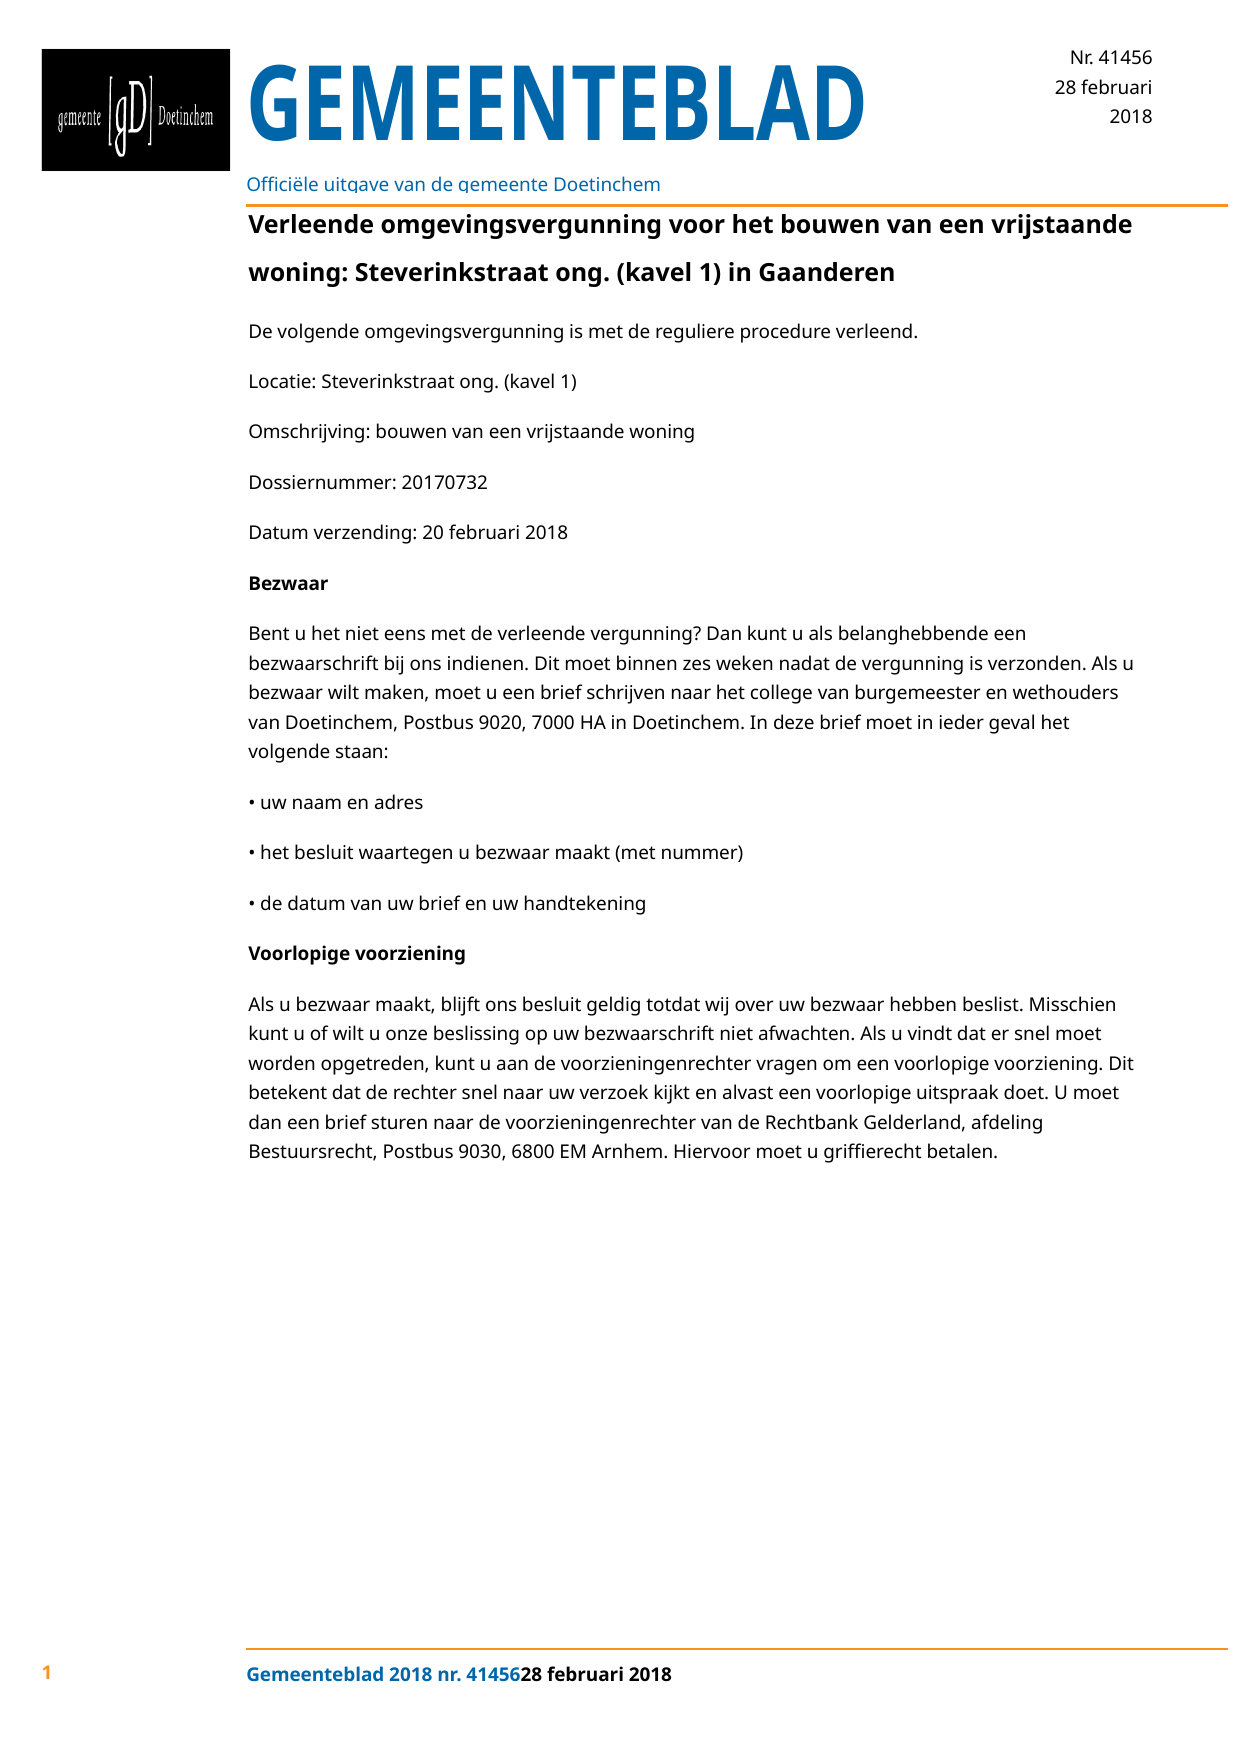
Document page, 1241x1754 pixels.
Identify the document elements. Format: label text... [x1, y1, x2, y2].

text Verleende omgevingsvergunning voor het bouwen van een vrijstaande woning: Steverinkstraat ong. (kavel 1) in Gaanderen [248, 207, 1152, 288]
picture [41, 47, 231, 172]
text Dossiernummer: 20170732 [248, 469, 1152, 495]
text • uw naam en adres [248, 789, 1152, 815]
text • het besluit waartegen u bezwaar maakt (met nummer) [248, 839, 1152, 865]
text Als u bezwaar maakt, blijft ons besluit geldig totdat wij over uw bezwaar hebben beslist. Misschien kunt u of wilt u onze beslissing op uw bezwaarschrift niet afwachten. Als u vindt dat er snel moet worden opgetreden, kunt u aan de voorzieningenrechter vragen om een voorlopige voorziening. Dit betekent dat de rechter snel naar uw verzoek kijkt en alvast een voorlopige uitspraak doet. U moet dan een brief sturen naar de voorzieningenrechter van de Rechtbank Gelderland, afdeling Bestuursrecht, Postbus 9030, 6800 EM Arnhem. Hiervoor moet u griffierecht betalen. [248, 991, 1152, 1164]
text • de datum van uw brief en uw handtekening [248, 890, 1152, 916]
text Datum verzending: 20 februari 2018 [248, 519, 1152, 545]
text Voorlopige voorziening [248, 940, 1152, 966]
text Locatie: Steverinkstraat ong. (kavel 1) [248, 368, 1152, 394]
text Omschrijving: bouwen van een vrijstaande woning [248, 419, 1152, 444]
text Bezwaar [248, 570, 1152, 596]
text Bent u het niet eens met de verleende vergunning? Dan kunt u als belanghebbende een bezwaarschrift bij ons indienen. Dit moet binnen zes weken nadat de vergunning is verzonden. Als u bezwaar wilt maken, moet u een brief schrijven naar het college van burgemeester en wethouders van Doetinchem, Postbus 9020, 7000 HA in Doetinchem. In deze brief moet in ieder geval het volgende staan: [248, 620, 1152, 764]
text De volgende omgevingsvergunning is met de reguliere procedure verleend. [248, 318, 1152, 344]
